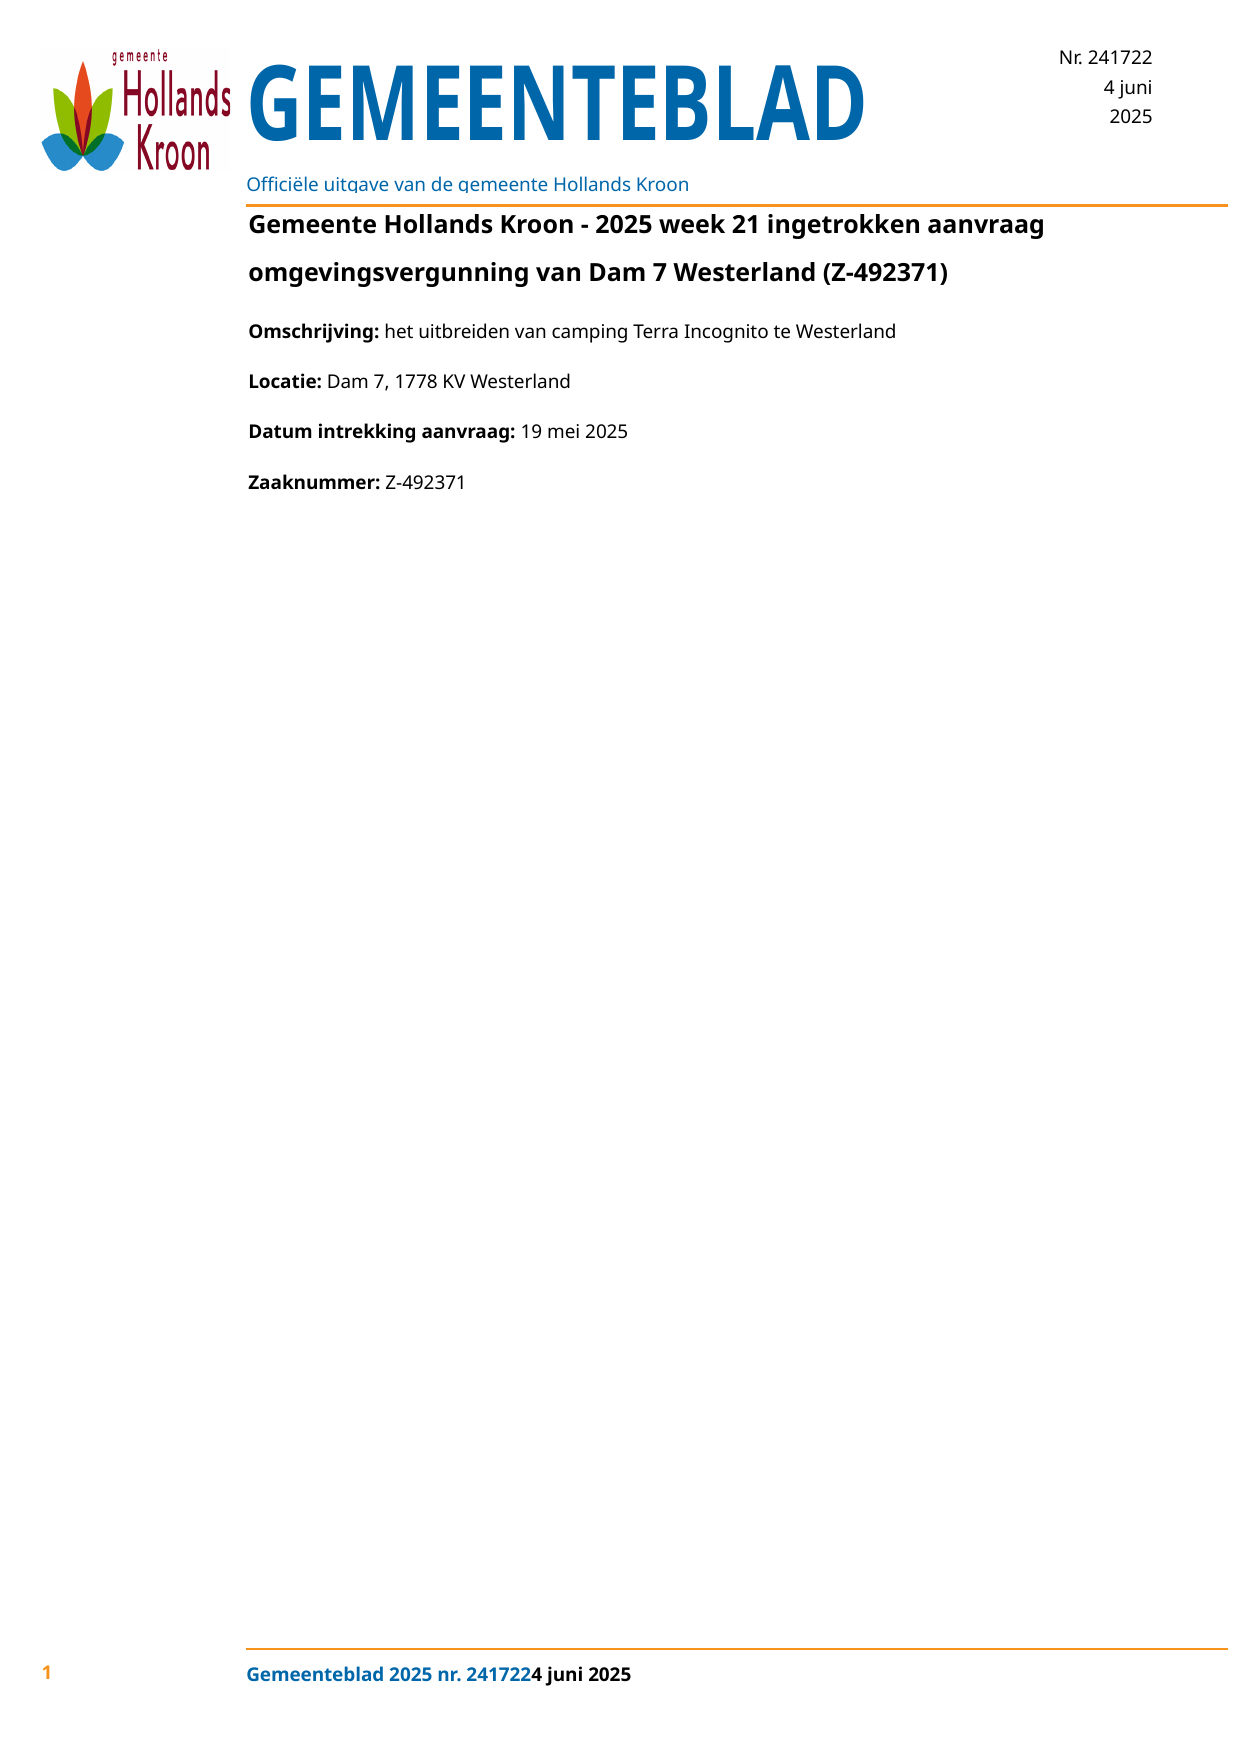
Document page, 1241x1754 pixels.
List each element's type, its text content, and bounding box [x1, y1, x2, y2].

text Omschrijving: het uitbreiden van camping Terra Incognito te Westerland [248, 318, 1152, 344]
text Datum intrekking aanvraag: 19 mei 2025 [248, 419, 1152, 444]
text Locatie: Dam 7, 1778 KV Westerland [248, 368, 1152, 394]
text Gemeente Hollands Kroon - 2025 week 21 ingetrokken aanvraag omgevingsvergunning van Dam 7 Westerland (Z-492371) [248, 207, 1152, 288]
picture [41, 47, 231, 172]
text Zaaknummer: Z-492371 [248, 469, 1152, 495]
